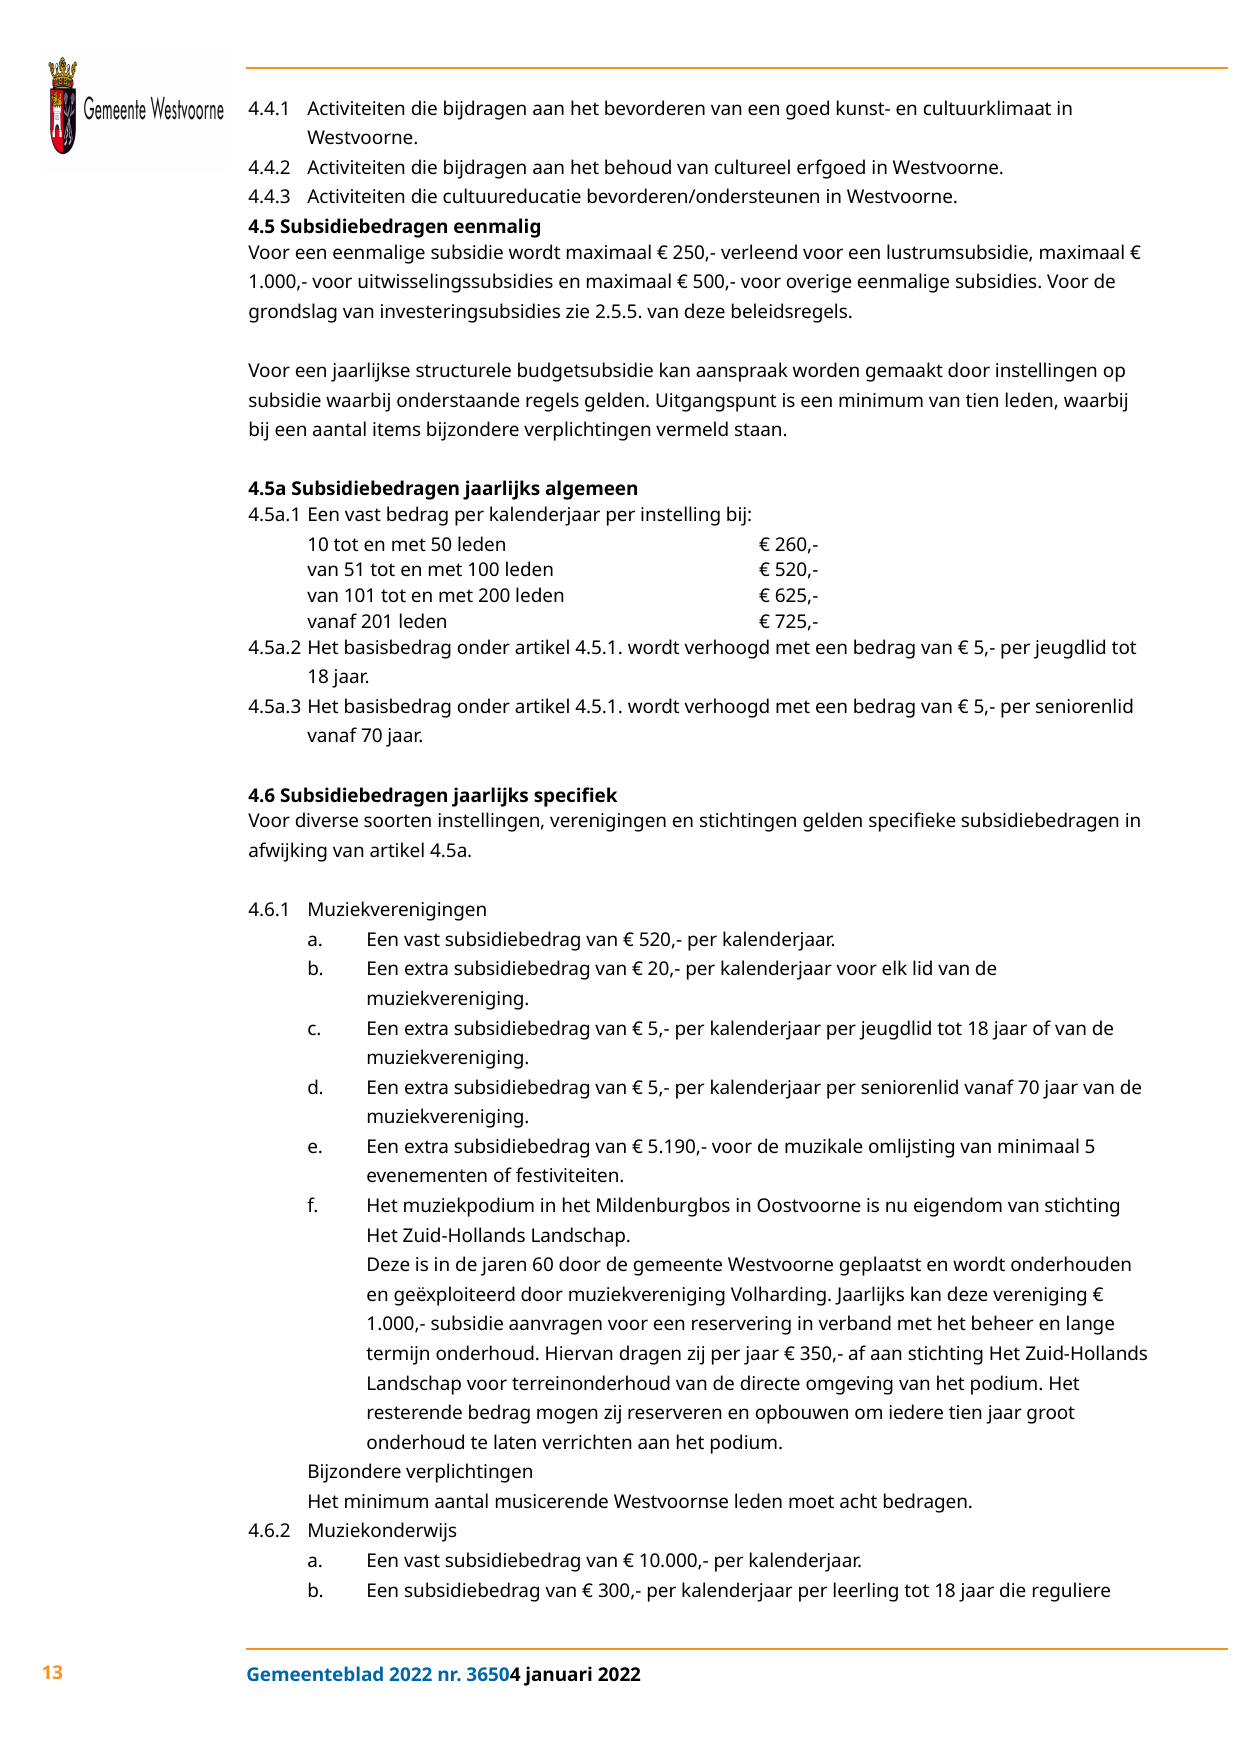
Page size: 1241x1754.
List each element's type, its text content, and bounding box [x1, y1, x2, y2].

list Een extra subsidiebedrag van € 5,- per kalenderjaar per jeugdlid tot 18 jaar of van de muziekvereniging. [307, 1015, 1152, 1070]
list Bijzondere verplichtingen [248, 1458, 1152, 1484]
list Een vast subsidiebedrag van € 10.000,- per kalenderjaar. [307, 1547, 1152, 1573]
list Het basisbedrag onder artikel 4.5.1. wordt verhoogd met een bedrag van € 5,- per seniorenlid vanaf 70 jaar. [248, 693, 1152, 748]
list Het basisbedrag onder artikel 4.5.1. wordt verhoogd met een bedrag van € 5,- per jeugdlid tot 18 jaar. [248, 634, 1152, 689]
list Deze is in de jaren 60 door de gemeente Westvoorne geplaatst en wordt onderhouden en geëxploiteerd door muziekvereniging Volharding. Jaarlijks kan deze vereniging € 1.000,- subsidie aanvragen voor een reservering in verband met het beheer en lange termijn onderhoud. Hiervan dragen zij per jaar € 350,- af aan stichting Het Zuid-Hollands Landschap voor terreinonderhoud van de directe omgeving van het podium. Het resterende bedrag mogen zij reserveren en opbouwen om iedere tien jaar groot onderhoud te laten verrichten aan het podium. [307, 1251, 1152, 1454]
table_header € 260,- [759, 531, 1211, 557]
list Activiteiten die bijdragen aan het behoud van cultureel erfgoed in Westvoorne. [248, 154, 1152, 180]
table_cell € 625,- [759, 583, 1211, 608]
table_header 10 tot en met 50 leden [307, 531, 759, 557]
table_cell € 520,- [759, 557, 1211, 582]
list Muziekverenigingen [248, 896, 1152, 922]
list Een extra subsidiebedrag van € 20,- per kalenderjaar voor elk lid van de muziekvereniging. [307, 956, 1152, 1011]
list Muziekonderwijs [248, 1518, 1152, 1543]
text 4.5 Subsidiebedragen eenmalig [248, 213, 1152, 239]
table_cell vanaf 201 leden [307, 608, 759, 634]
list Activiteiten die cultuureducatie bevorderen/ondersteunen in Westvoorne. [248, 183, 1152, 209]
list Activiteiten die bijdragen aan het bevorderen van een goed kunst- en cultuurklimaat in Westvoorne. [248, 95, 1152, 150]
text 4.5a Subsidiebedragen jaarlijks algemeen [248, 476, 1152, 501]
text Voor een eenmalige subsidie wordt maximaal € 250,- verleend voor een lustrumsubsidie, maximaal € 1.000,- voor uitwisselingssubsidies en maximaal € 500,- voor overige eenmalige subsidies. Voor de grondslag van investeringsubsidies zie 2.5.5. van deze beleidsregels. [248, 239, 1152, 324]
list Een subsidiebedrag van € 300,- per kalenderjaar per leerling tot 18 jaar die reguliere [307, 1577, 1152, 1602]
list Een extra subsidiebedrag van € 5.190,- voor de muzikale omlijsting van minimaal 5 evenementen of festiviteiten. [307, 1133, 1152, 1188]
picture [41, 47, 231, 172]
table_cell van 101 tot en met 200 leden [307, 583, 759, 608]
table_cell van 51 tot en met 100 leden [307, 557, 759, 582]
list Het muziekpodium in het Mildenburgbos in Oostvoorne is nu eigendom van stichting Het Zuid-Hollands Landschap. [307, 1192, 1152, 1247]
text Voor een jaarlijkse structurele budgetsubsidie kan aanspraak worden gemaakt door instellingen op subsidie waarbij onderstaande regels gelden. Uitgangspunt is een minimum van tien leden, waarbij bij een aantal items bijzondere verplichtingen vermeld staan. [248, 357, 1152, 442]
list Een vast bedrag per kalenderjaar per instelling bij: [248, 501, 1152, 527]
text Voor diverse soorten instellingen, verenigingen en stichtingen gelden specifieke subsidiebedragen in afwijking van artikel 4.5a. [248, 808, 1152, 863]
text 4.6 Subsidiebedragen jaarlijks specifiek [248, 782, 1152, 808]
list Het minimum aantal musicerende Westvoornse leden moet acht bedragen. [248, 1488, 1152, 1514]
list Een vast subsidiebedrag van € 520,- per kalenderjaar. [307, 926, 1152, 952]
list Een extra subsidiebedrag van € 5,- per kalenderjaar per seniorenlid vanaf 70 jaar van de muziekvereniging. [307, 1074, 1152, 1129]
table_cell € 725,- [759, 608, 1211, 634]
